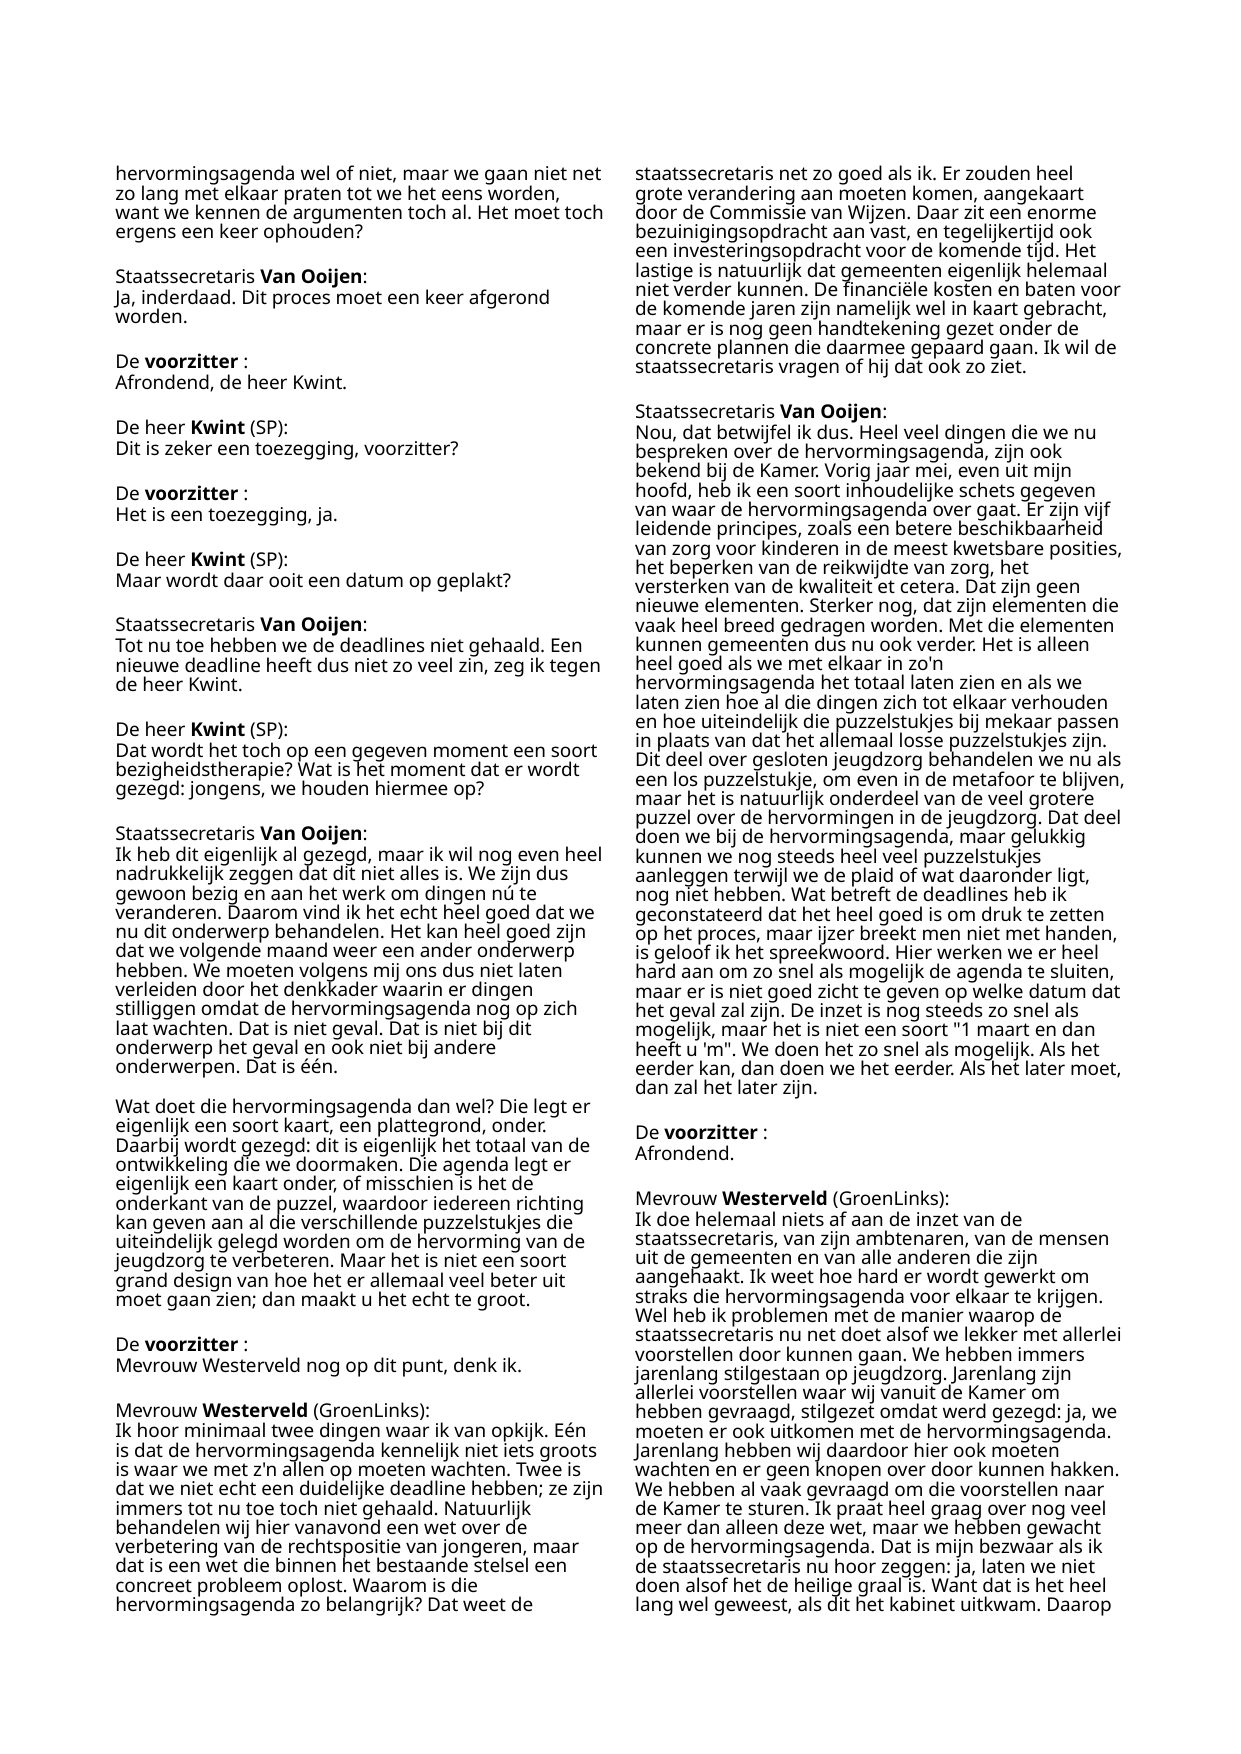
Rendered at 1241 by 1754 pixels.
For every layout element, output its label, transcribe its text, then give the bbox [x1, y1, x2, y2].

text Afrondend, de heer Kwint. [115, 374, 605, 393]
text De heer Kwint (SP): [115, 546, 605, 572]
text Afrondend. [635, 1145, 1125, 1164]
text De voorzitter : [635, 1119, 1125, 1145]
text Ja, inderdaad. Dit proces moet een keer afgerond worden. [115, 289, 605, 327]
text De voorzitter : [115, 1331, 605, 1357]
text Nou, dat betwijfel ik dus. Heel veel dingen die we nu bespreken over de hervormingsagenda, zijn ook bekend bij de Kamer. Vorig jaar mei, even uit mijn hoofd, heb ik een soort inhoudelijke schets gegeven van waar de hervormingsagenda over gaat. Er zijn vijf leidende principes, zoals een betere beschikbaarheid van zorg voor kinderen in de meest kwetsbare posities, het beperken van de reikwijdte van zorg, het versterken van de kwaliteit et cetera. Dat zijn geen nieuwe elementen. Sterker nog, dat zijn elementen die vaak heel breed gedragen worden. Met die elementen kunnen gemeenten dus nu ook verder. Het is alleen heel goed als we met elkaar in zo'n hervormingsagenda het totaal laten zien en als we laten zien hoe al die dingen zich tot elkaar verhouden en hoe uiteindelijk die puzzelstukjes bij mekaar passen in plaats van dat het allemaal losse puzzelstukjes zijn. Dit deel over gesloten jeugdzorg behandelen we nu als een los puzzelstukje, om even in de metafoor te blijven, maar het is natuurlijk onderdeel van de veel grotere puzzel over de hervormingen in de jeugdzorg. Dat deel doen we bij de hervormingsagenda, maar gelukkig kunnen we nog steeds heel veel puzzelstukjes aanleggen terwijl we de plaid of wat daaronder ligt, nog niet hebben. Wat betreft de deadlines heb ik geconstateerd dat het heel goed is om druk te zetten op het proces, maar ijzer breekt men niet met handen, is geloof ik het spreekwoord. Hier werken we er heel hard aan om zo snel als mogelijk de agenda te sluiten, maar er is niet goed zicht te geven op welke datum dat het geval zal zijn. De inzet is nog steeds zo snel als mogelijk, maar het is niet een soort "1 maart en dan heeft u 'm". We doen het zo snel als mogelijk. Als het eerder kan, dan doen we het eerder. Als het later moet, dan zal het later zijn. [635, 424, 1125, 1098]
text Ik heb dit eigenlijk al gezegd, maar ik wil nog even heel nadrukkelijk zeggen dat dit niet alles is. We zijn dus gewoon bezig en aan het werk om dingen nú te veranderen. Daarom vind ik het echt heel goed dat we nu dit onderwerp behandelen. Het kan heel goed zijn dat we volgende maand weer een ander onderwerp hebben. We moeten volgens mij ons dus niet laten verleiden door het denkkader waarin er dingen stilliggen omdat de hervormingsagenda nog op zich laat wachten. Dat is niet geval. Dat is niet bij dit onderwerp het geval en ook niet bij andere onderwerpen. Dat is één. [115, 846, 605, 1077]
text Mevrouw Westerveld (GroenLinks): [115, 1397, 605, 1422]
text De heer Kwint (SP): [115, 716, 605, 742]
text Staatssecretaris Van Ooijen: [635, 398, 1125, 424]
text Tot nu toe hebben we de deadlines niet gehaald. Een nieuwe deadline heeft dus niet zo veel zin, zeg ik tegen de heer Kwint. [115, 637, 605, 695]
text Mevrouw Westerveld (GroenLinks): [635, 1185, 1125, 1211]
text Dit is zeker een toezegging, voorzitter? [115, 440, 605, 459]
text Staatssecretaris Van Ooijen: [115, 612, 605, 637]
text Wat doet die hervormingsagenda dan wel? Die legt er eigenlijk een soort kaart, een plattegrond, onder. Daarbij wordt gezegd: dit is eigenlijk het totaal van de ontwikkeling die we doormaken. Die agenda legt er eigenlijk een kaart onder, of misschien is het de onderkant van de puzzel, waardoor iedereen richting kan geven aan al die verschillende puzzelstukjes die uiteindelijk gelegd worden om de hervorming van de jeugdzorg te verbeteren. Maar het is niet een soort grand design van hoe het er allemaal veel beter uit moet gaan zien; dan maakt u het echt te groot. [115, 1098, 605, 1310]
text Mevrouw Westerveld nog op dit punt, denk ik. [115, 1357, 605, 1376]
text Dat wordt het toch op een gegeven moment een soort bezigheidstherapie? Wat is het moment dat er wordt gezegd: jongens, we houden hiermee op? [115, 742, 605, 799]
text hervormingsagenda wel of niet, maar we gaan niet net zo lang met elkaar praten tot we het eens worden, want we kennen de argumenten toch al. Het moet toch ergens een keer ophouden? [115, 165, 605, 242]
text Staatssecretaris Van Ooijen: [115, 263, 605, 289]
text Maar wordt daar ooit een datum op geplakt? [115, 572, 605, 591]
text De voorzitter : [115, 348, 605, 374]
text Staatssecretaris Van Ooijen: [115, 820, 605, 846]
text Ik doe helemaal niets af aan de inzet van de staatssecretaris, van zijn ambtenaren, van de mensen uit de gemeenten en van alle anderen die zijn aangehaakt. Ik weet hoe hard er wordt gewerkt om straks die hervormingsagenda voor elkaar te krijgen. Wel heb ik problemen met de manier waarop de staatssecretaris nu net doet alsof we lekker met allerlei voorstellen door kunnen gaan. We hebben immers jarenlang stilgestaan op jeugdzorg. Jarenlang zijn allerlei voorstellen waar wij vanuit de Kamer om hebben gevraagd, stilgezet omdat werd gezegd: ja, we moeten er ook uitkomen met de hervormingsagenda. Jarenlang hebben wij daardoor hier ook moeten wachten en er geen knopen over door kunnen hakken. We hebben al vaak gevraagd om die voorstellen naar de Kamer te sturen. Ik praat heel graag over nog veel meer dan alleen deze wet, maar we hebben gewacht op de hervormingsagenda. Dat is mijn bezwaar als ik de staatssecretaris nu hoor zeggen: ja, laten we niet doen alsof het de heilige graal is. Want dat is het heel lang wel geweest, als dit het kabinet uitkwam. Daarop [635, 1211, 1125, 1615]
text De voorzitter : [115, 480, 605, 506]
text Het is een toezegging, ja. [115, 506, 605, 525]
text staatssecretaris net zo goed als ik. Er zouden heel grote verandering aan moeten komen, aangekaart door de Commissie van Wijzen. Daar zit een enorme bezuinigingsopdracht aan vast, en tegelijkertijd ook een investeringsopdracht voor de komende tijd. Het lastige is natuurlijk dat gemeenten eigenlijk helemaal niet verder kunnen. De financiële kosten en baten voor de komende jaren zijn namelijk wel in kaart gebracht, maar er is nog geen handtekening gezet onder de concrete plannen die daarmee gepaard gaan. Ik wil de staatssecretaris vragen of hij dat ook zo ziet. [635, 165, 1125, 377]
text Ik hoor minimaal twee dingen waar ik van opkijk. Eén is dat de hervormingsagenda kennelijk niet iets groots is waar we met z'n allen op moeten wachten. Twee is dat we niet echt een duidelijke deadline hebben; ze zijn immers tot nu toe toch niet gehaald. Natuurlijk behandelen wij hier vanavond een wet over de verbetering van de rechtspositie van jongeren, maar dat is een wet die binnen het bestaande stelsel een concreet probleem oplost. Waarom is die hervormingsagenda zo belangrijk? Dat weet de [115, 1422, 605, 1615]
text De heer Kwint (SP): [115, 414, 605, 440]
